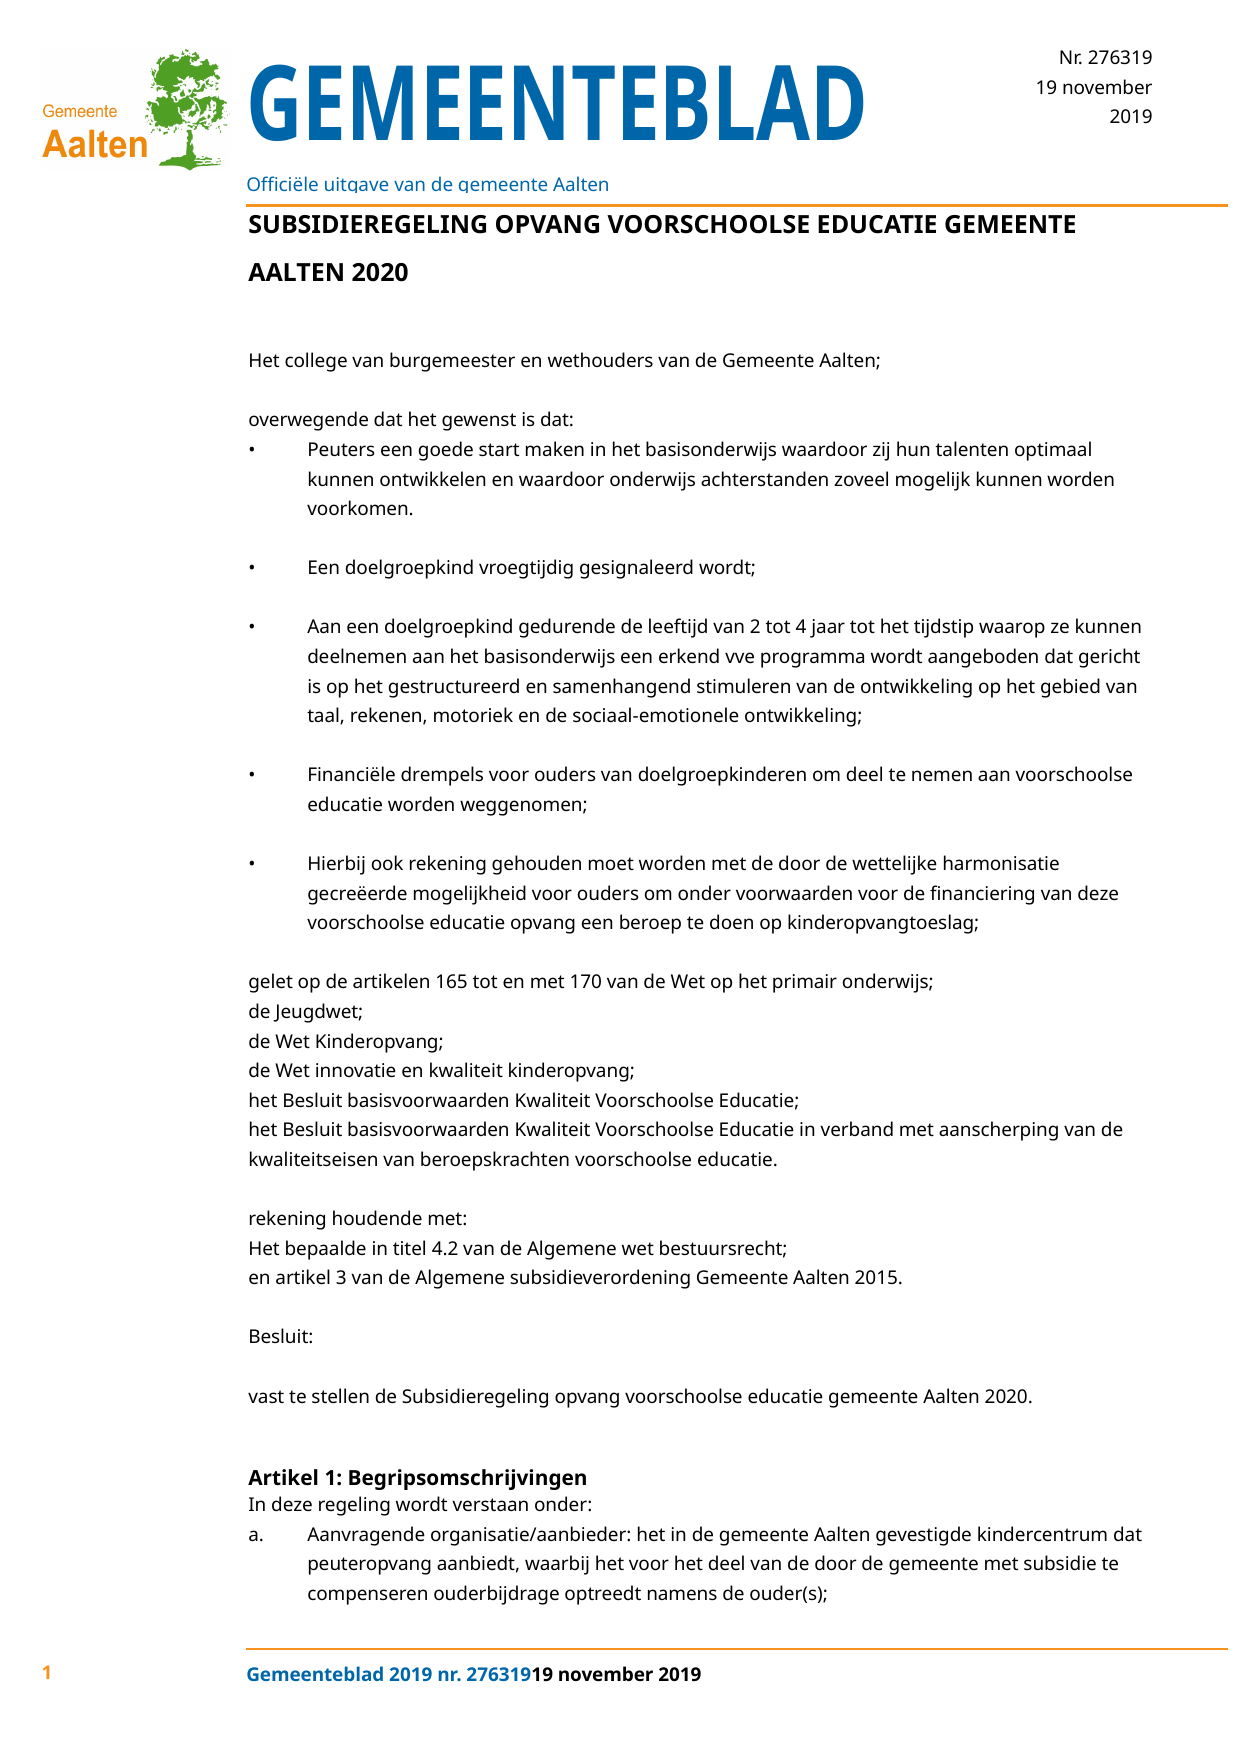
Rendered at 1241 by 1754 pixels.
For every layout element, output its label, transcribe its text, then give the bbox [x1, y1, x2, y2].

text de Jeugdwet; [248, 998, 1152, 1024]
text Het bepaalde in titel 4.2 van de Algemene wet bestuursrecht; [248, 1235, 1152, 1261]
list Peuters een goede start maken in het basisonderwijs waardoor zij hun talenten optimaal kunnen ontwikkelen en waardoor onderwijs achterstanden zoveel mogelijk kunnen worden voorkomen. [248, 436, 1152, 521]
text SUBSIDIEREGELING OPVANG VOORSCHOOLSE EDUCATIE GEMEENTE AALTEN 2020 [248, 207, 1152, 288]
text vast te stellen de Subsidieregeling opvang voorschoolse educatie gemeente Aalten 2020. [248, 1383, 1152, 1409]
text en artikel 3 van de Algemene subsidieverordening Gemeente Aalten 2015. [248, 1264, 1152, 1290]
text de Wet innovatie en kwaliteit kinderopvang; [248, 1057, 1152, 1083]
picture [41, 47, 231, 172]
text overwegende dat het gewenst is dat: [248, 407, 1152, 432]
list Een doelgroepkind vroegtijdig gesignaleerd wordt; [248, 554, 1152, 580]
text Artikel 1: Begripsomschrijvingen [248, 1463, 1152, 1491]
text Besluit: [248, 1324, 1152, 1349]
text rekening houdende met: [248, 1205, 1152, 1231]
text de Wet Kinderopvang; [248, 1028, 1152, 1054]
text In deze regeling wordt verstaan onder: [248, 1491, 1152, 1517]
text gelet op de artikelen 165 tot en met 170 van de Wet op het primair onderwijs; [248, 969, 1152, 994]
text het Besluit basisvoorwaarden Kwaliteit Voorschoolse Educatie in verband met aanscherping van de kwaliteitseisen van beroepskrachten voorschoolse educatie. [248, 1117, 1152, 1172]
list Financiële drempels voor ouders van doelgroepkinderen om deel te nemen aan voorschoolse educatie worden weggenomen; [248, 762, 1152, 817]
list Hierbij ook rekening gehouden moet worden met de door de wettelijke harmonisatie gecreëerde mogelijkheid voor ouders om onder voorwaarden voor de financiering van deze voorschoolse educatie opvang een beroep te doen op kinderopvangtoeslag; [248, 850, 1152, 935]
text Het college van burgemeester en wethouders van de Gemeente Aalten; [248, 347, 1152, 373]
list Aanvragende organisatie/aanbieder: het in de gemeente Aalten gevestigde kindercentrum dat peuteropvang aanbiedt, waarbij het voor het deel van de door de gemeente met subsidie te compenseren ouderbijdrage optreedt namens de ouder(s); [248, 1521, 1152, 1606]
text het Besluit basisvoorwaarden Kwaliteit Voorschoolse Educatie; [248, 1087, 1152, 1113]
list Aan een doelgroepkind gedurende de leeftijd van 2 tot 4 jaar tot het tijdstip waarop ze kunnen deelnemen aan het basisonderwijs een erkend vve programma wordt aangeboden dat gericht is op het gestructureerd en samenhangend stimuleren van de ontwikkeling op het gebied van taal, rekenen, motoriek en de sociaal-emotionele ontwikkeling; [248, 614, 1152, 728]
